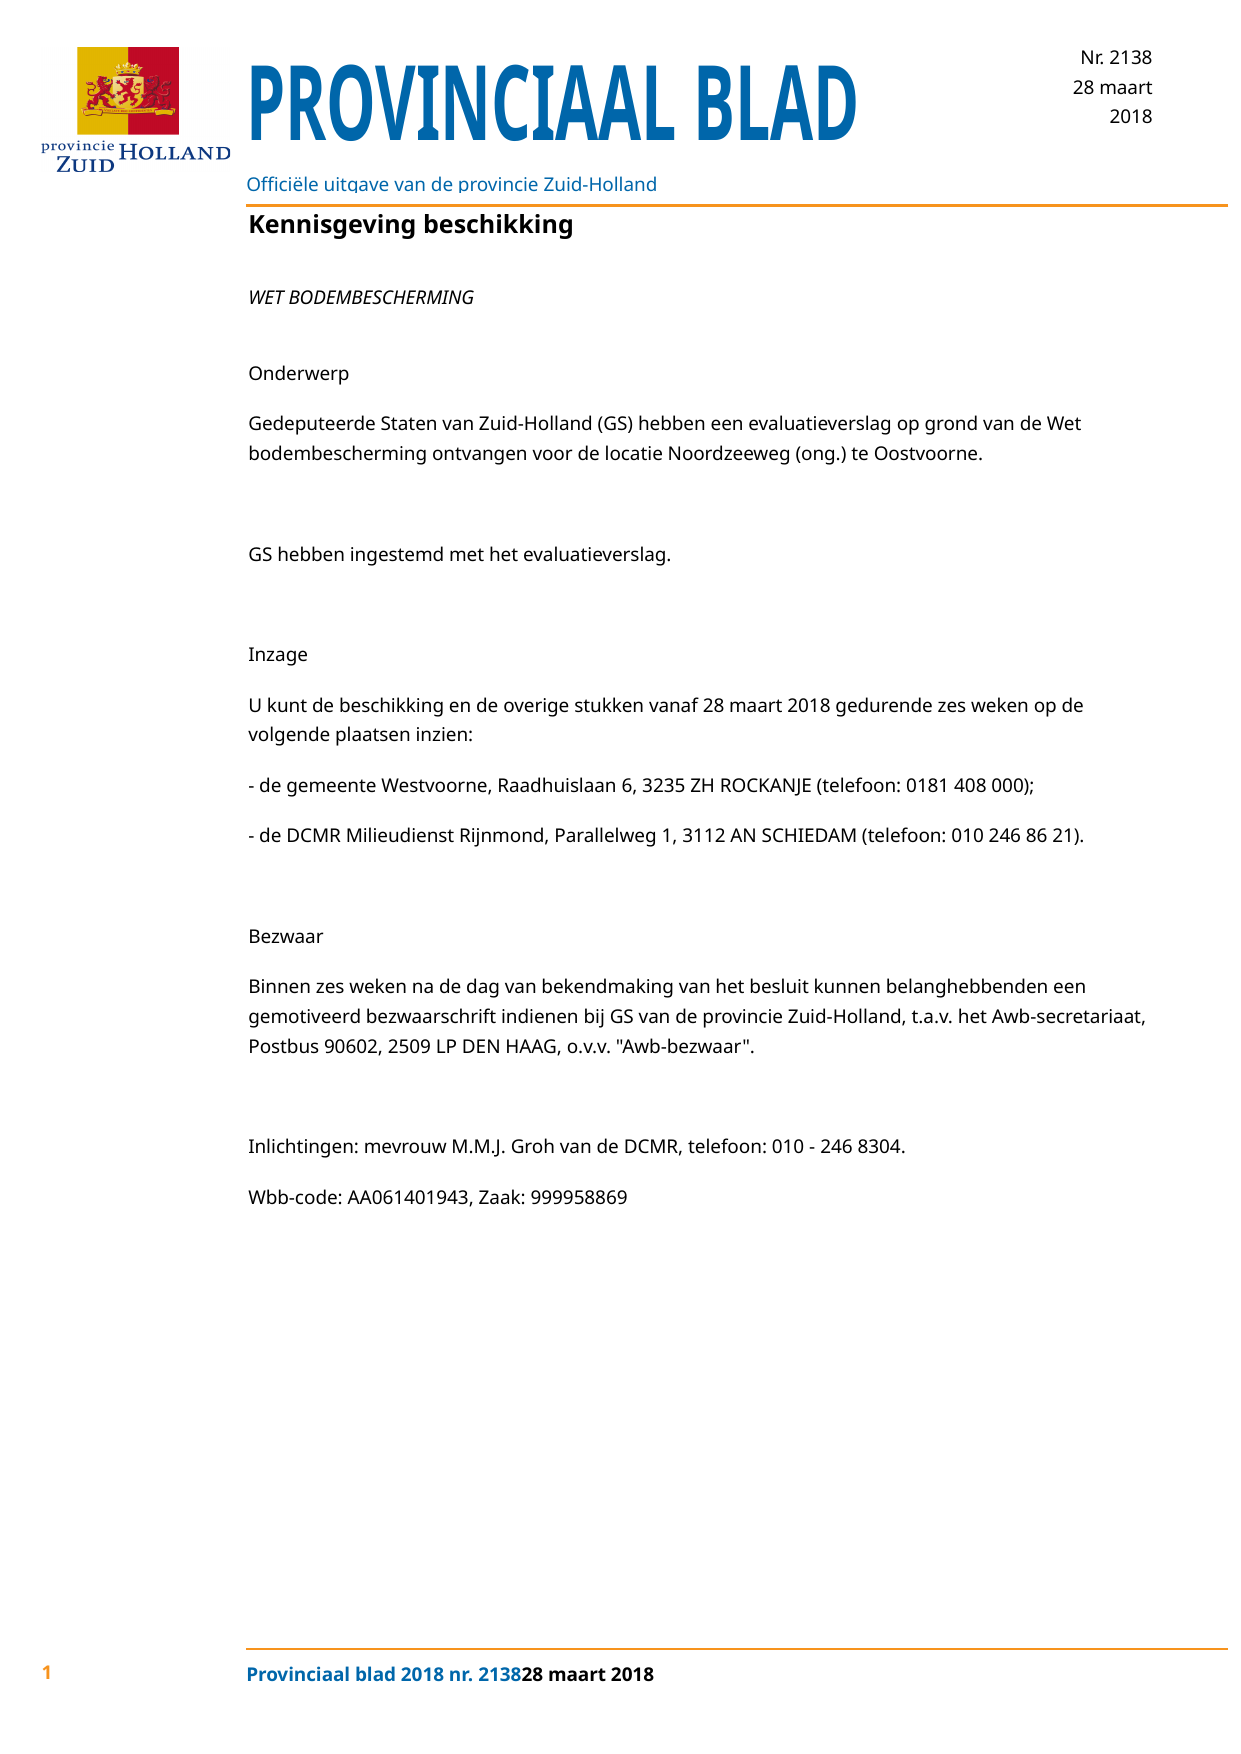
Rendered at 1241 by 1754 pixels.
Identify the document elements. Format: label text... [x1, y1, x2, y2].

text Gedeputeerde Staten van Zuid-Holland (GS) hebben een evaluatieverslag op grond van de Wet bodembescherming ontvangen voor de locatie Noordzeeweg (ong.) te Oostvoorne. [248, 410, 1152, 466]
text - de gemeente Westvoorne, Raadhuislaan 6, 3235 ZH ROCKANJE (telefoon: 0181 408 000); [248, 772, 1152, 798]
text GS hebben ingestemd met het evaluatieverslag. [248, 541, 1152, 567]
text Kennisgeving beschikking [248, 207, 1152, 241]
text - de DCMR Milieudienst Rijnmond, Parallelweg 1, 3112 AN SCHIEDAM (telefoon: 010 246 86 21). [248, 822, 1152, 848]
text WET BODEMBESCHERMING [248, 284, 1152, 309]
text Binnen zes weken na de dag van bekendmaking van het besluit kunnen belanghebbenden een gemotiveerd bezwaarschrift indienen bij GS van de provincie Zuid-Holland, t.a.v. het Awb-secretariaat, Postbus 90602, 2509 LP DEN HAAG, o.v.v. "Awb-bezwaar". [248, 974, 1152, 1059]
picture [41, 47, 231, 172]
text Inzage [248, 642, 1152, 667]
text Onderwerp [248, 360, 1152, 386]
text U kunt de beschikking en de overige stukken vanaf 28 maart 2018 gedurende zes weken op de volgende plaatsen inzien: [248, 692, 1152, 747]
text Wbb-code: AA061401943, Zaak: 999958869 [248, 1184, 1152, 1210]
text Inlichtingen: mevrouw M.M.J. Groh van de DCMR, telefoon: 010 - 246 8304. [248, 1134, 1152, 1159]
text Bezwaar [248, 923, 1152, 949]
